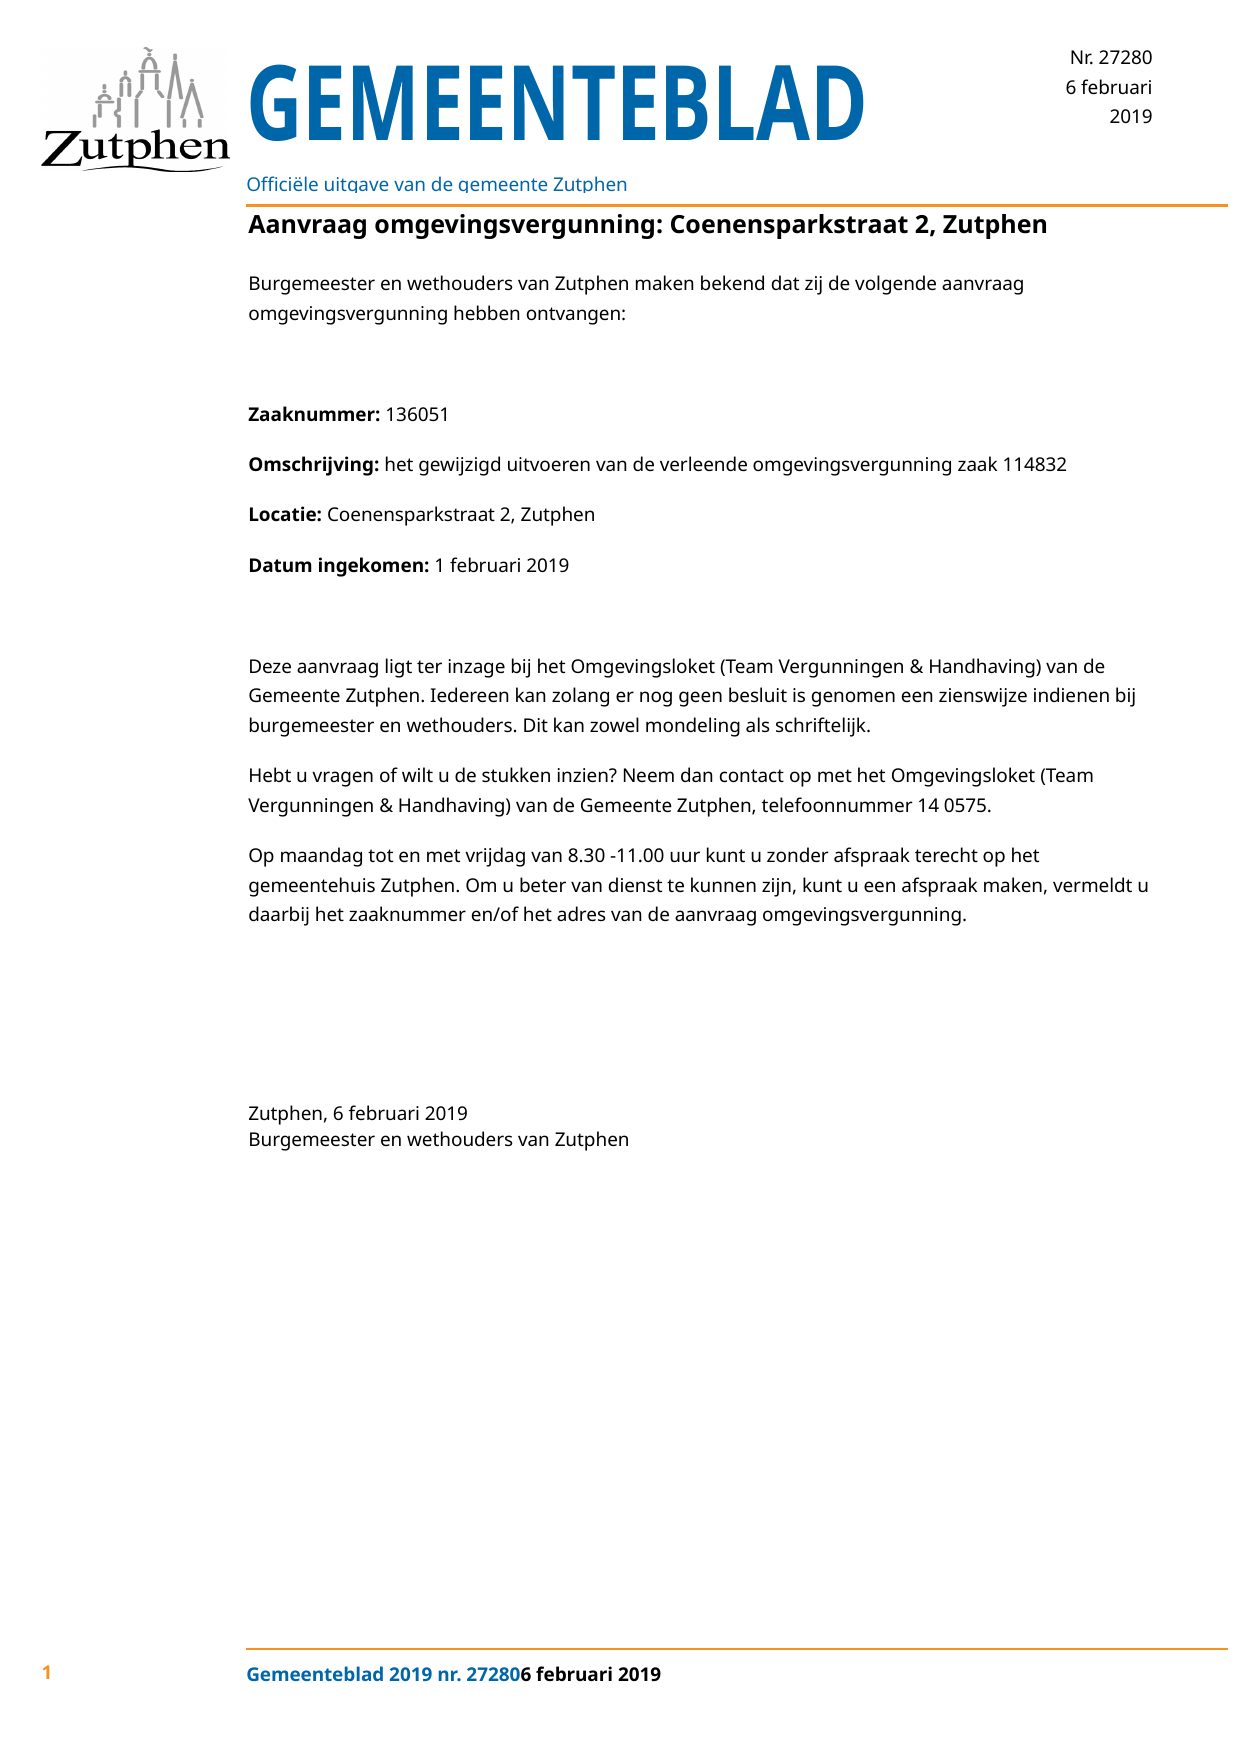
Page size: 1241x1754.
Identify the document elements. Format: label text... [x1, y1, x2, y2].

text Burgemeester en wethouders van Zutphen maken bekend dat zij de volgende aanvraag omgevingsvergunning hebben ontvangen: [248, 270, 1152, 326]
text Hebt u vragen of wilt u de stukken inzien? Neem dan contact op met het Omgevingsloket (Team Vergunningen & Handhaving) van de Gemeente Zutphen, telefoonnummer 14 0575. [248, 762, 1152, 818]
text Deze aanvraag ligt ter inzage bij het Omgevingsloket (Team Vergunningen & Handhaving) van de Gemeente Zutphen. Iedereen kan zolang er nog geen besluit is genomen een zienswijze indienen bij burgemeester en wethouders. Dit kan zowel mondeling als schriftelijk. [248, 653, 1152, 738]
text Datum ingekomen: 1 februari 2019 [248, 552, 1152, 578]
text Zaaknummer: 136051 [248, 401, 1152, 426]
text Omschrijving: het gewijzigd uitvoeren van de verleende omgevingsvergunning zaak 114832 [248, 451, 1152, 477]
text Op maandag tot en met vrijdag van 8.30 -11.00 uur kunt u zonder afspraak terecht op het gemeentehuis Zutphen. Om u beter van dienst te kunnen zijn, kunt u een afspraak maken, vermeldt u daarbij het zaaknummer en/of het adres van de aanvraag omgevingsvergunning. [248, 842, 1152, 927]
text Zutphen, 6 februari 2019 [248, 1101, 1152, 1126]
picture [41, 47, 231, 172]
text Burgemeester en wethouders van Zutphen [248, 1126, 1152, 1152]
text Locatie: Coenensparkstraat 2, Zutphen [248, 502, 1152, 527]
text Aanvraag omgevingsvergunning: Coenensparkstraat 2, Zutphen [248, 207, 1152, 241]
